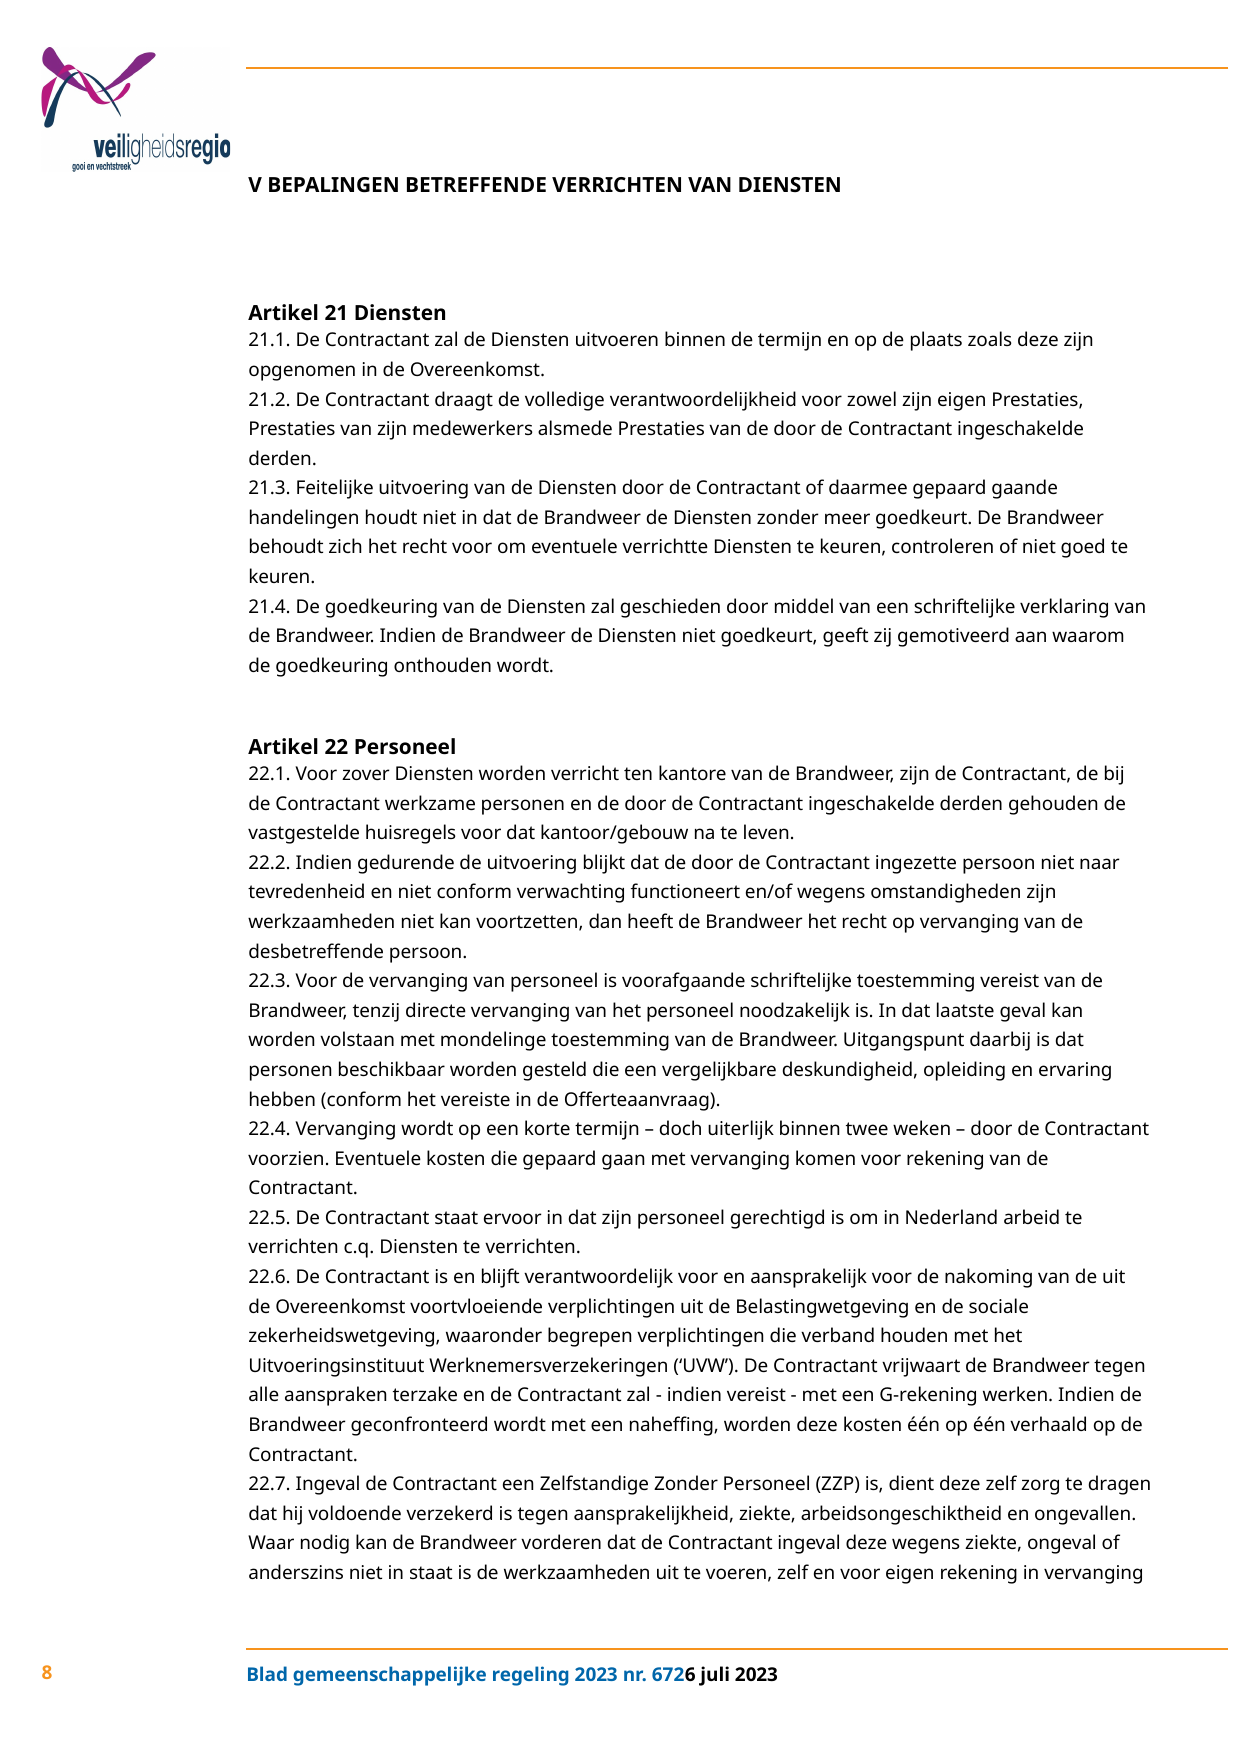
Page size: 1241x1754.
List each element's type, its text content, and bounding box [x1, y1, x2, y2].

text 22.6. De Contractant is en blijft verantwoordelijk voor en aansprakelijk voor de nakoming van de uit de Overeenkomst voortvloeiende verplichtingen uit de Belastingwetgeving en de sociale zekerheidswetgeving, waaronder begrepen verplichtingen die verband houden met het Uitvoeringsinstituut Werknemersverzekeringen (‘UVW’). De Contractant vrijwaart de Brandweer tegen alle aanspraken terzake en de Contractant zal - indien vereist - met een G-rekening werken. Indien de Brandweer geconfronteerd wordt met een naheffing, worden deze kosten één op één verhaald op de Contractant. [248, 1263, 1152, 1467]
text 22.1. Voor zover Diensten worden verricht ten kantore van de Brandweer, zijn de Contractant, de bij de Contractant werkzame personen en de door de Contractant ingeschakelde derden gehouden de vastgestelde huisregels voor dat kantoor/gebouw na te leven. [248, 760, 1152, 845]
text 21.2. De Contractant draagt de volledige verantwoordelijkheid voor zowel zijn eigen Prestaties, Prestaties van zijn medewerkers alsmede Prestaties van de door de Contractant ingeschakelde derden. [248, 386, 1152, 471]
text Artikel 21 Diensten [248, 298, 1152, 327]
text Artikel 22 Personeel [248, 732, 1152, 760]
text 22.7. Ingeval de Contractant een Zelfstandige Zonder Personeel (ZZP) is, dient deze zelf zorg te dragen dat hij voldoende verzekerd is tegen aansprakelijkheid, ziekte, arbeidsongeschiktheid en ongevallen. Waar nodig kan de Brandweer vorderen dat de Contractant ingeval deze wegens ziekte, ongeval of anderszins niet in staat is de werkzaamheden uit te voeren, zelf en voor eigen rekening in vervanging [248, 1470, 1152, 1585]
picture [41, 47, 231, 172]
text 21.3. Feitelijke uitvoering van de Diensten door de Contractant of daarmee gepaard gaande handelingen houdt niet in dat de Brandweer de Diensten zonder meer goedkeurt. De Brandweer behoudt zich het recht voor om eventuele verrichtte Diensten te keuren, controleren of niet goed te keuren. [248, 474, 1152, 589]
text 22.4. Vervanging wordt op een korte termijn – doch uiterlijk binnen twee weken – door de Contractant voorzien. Eventuele kosten die gepaard gaan met vervanging komen voor rekening van de Contractant. [248, 1115, 1152, 1200]
text V BEPALINGEN BETREFFENDE VERRICHTEN VAN DIENSTEN [248, 170, 1152, 198]
text 22.5. De Contractant staat ervoor in dat zijn personeel gerechtigd is om in Nederland arbeid te verrichten c.q. Diensten te verrichten. [248, 1204, 1152, 1259]
text 22.2. Indien gedurende de uitvoering blijkt dat de door de Contractant ingezette persoon niet naar tevredenheid en niet conform verwachting functioneert en/of wegens omstandigheden zijn werkzaamheden niet kan voortzetten, dan heeft de Brandweer het recht op vervanging van de desbetreffende persoon. [248, 849, 1152, 964]
text 21.1. De Contractant zal de Diensten uitvoeren binnen de termijn en op de plaats zoals deze zijn opgenomen in de Overeenkomst. [248, 327, 1152, 382]
text 21.4. De goedkeuring van de Diensten zal geschieden door middel van een schriftelijke verklaring van de Brandweer. Indien de Brandweer de Diensten niet goedkeurt, geeft zij gemotiveerd aan waarom de goedkeuring onthouden wordt. [248, 593, 1152, 678]
text 22.3. Voor de vervanging van personeel is voorafgaande schriftelijke toestemming vereist van de Brandweer, tenzij directe vervanging van het personeel noodzakelijk is. In dat laatste geval kan worden volstaan met mondelinge toestemming van de Brandweer. Uitgangspunt daarbij is dat personen beschikbaar worden gesteld die een vergelijkbare deskundigheid, opleiding en ervaring hebben (conform het vereiste in de Offerteaanvraag). [248, 967, 1152, 1112]
